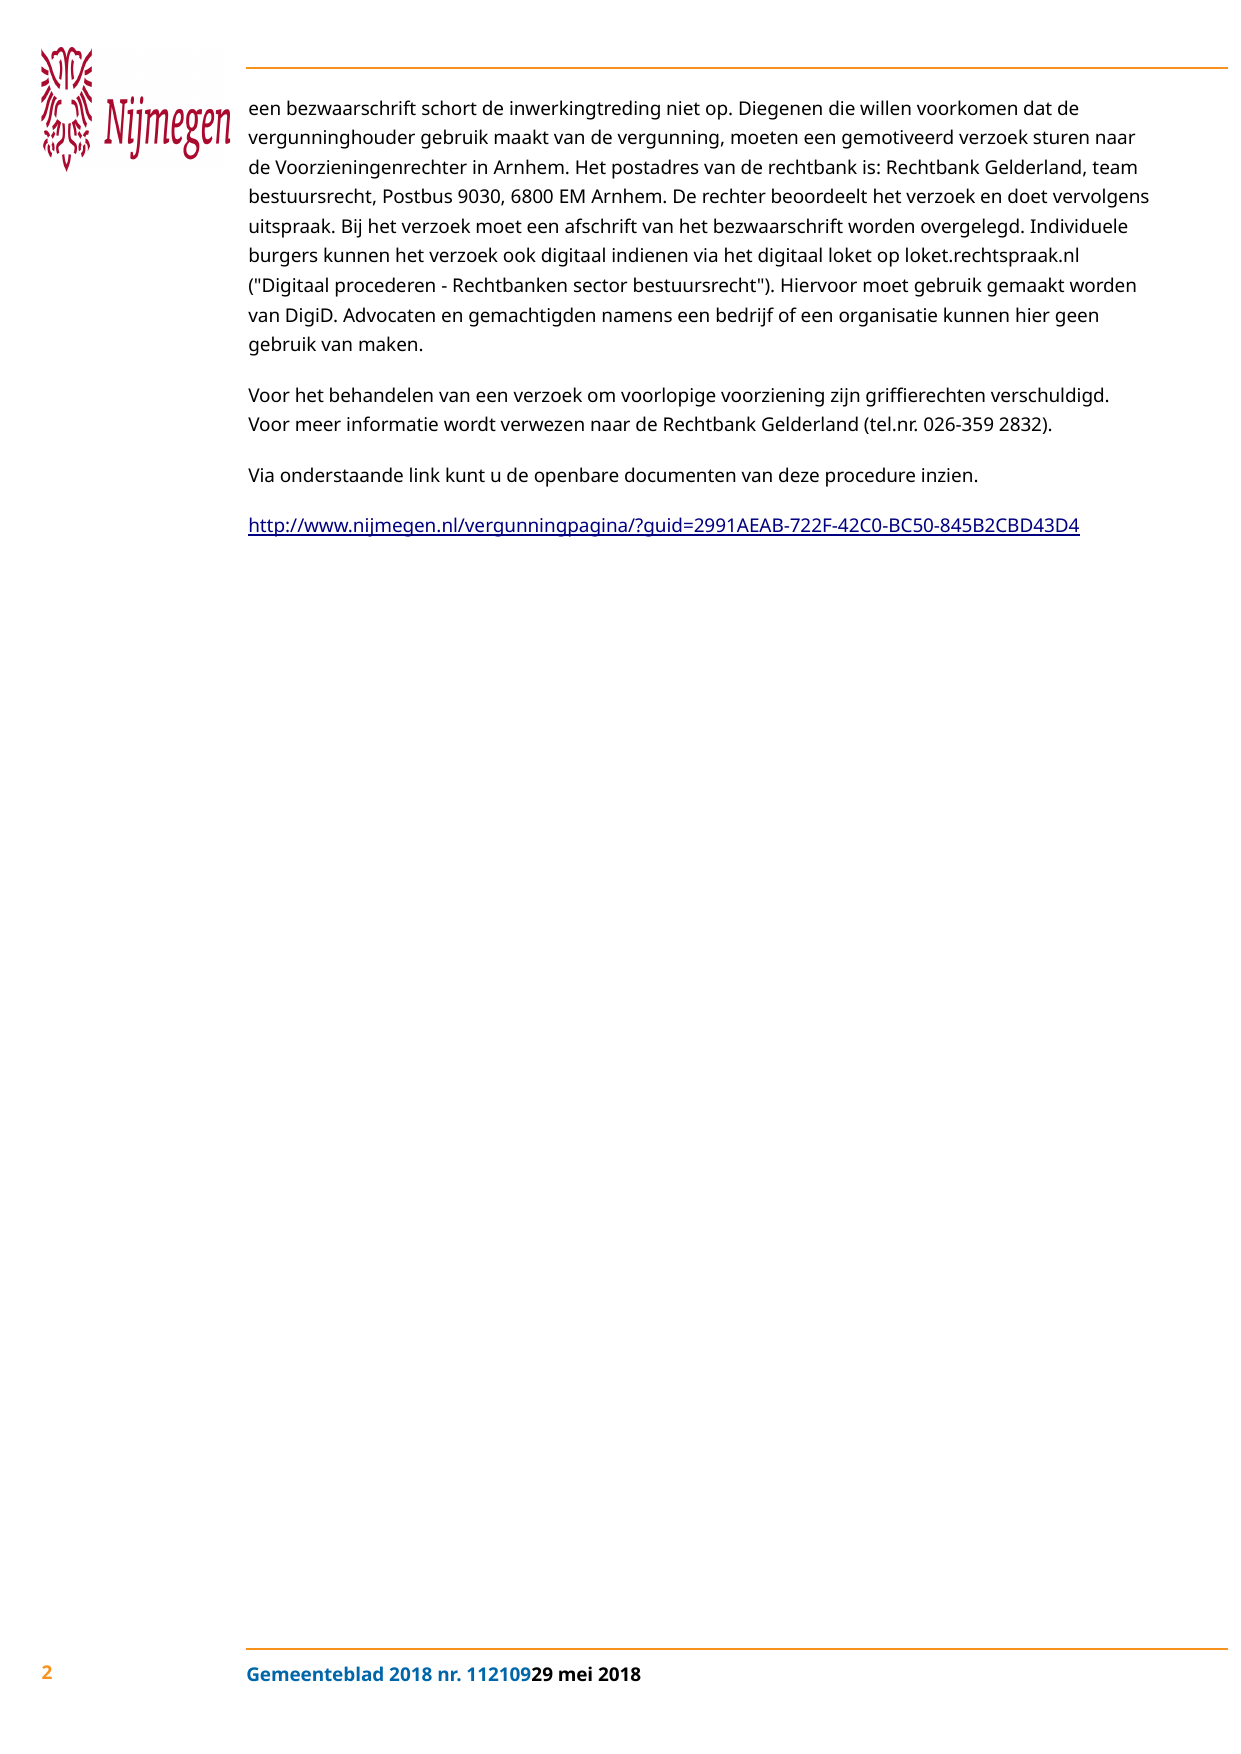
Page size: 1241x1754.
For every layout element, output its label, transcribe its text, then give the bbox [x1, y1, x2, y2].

text Via onderstaande link kunt u de openbare documenten van deze procedure inzien. [248, 462, 1152, 488]
text Voor het behandelen van een verzoek om voorlopige voorziening zijn griffierechten verschuldigd. Voor meer informatie wordt verwezen naar de Rechtbank Gelderland (tel.nr. 026-359 2832). [248, 382, 1152, 437]
picture [41, 47, 231, 172]
text een bezwaarschrift schort de inwerkingtreding niet op. Diegenen die willen voorkomen dat de vergunninghouder gebruik maakt van de vergunning, moeten een gemotiveerd verzoek sturen naar de Voorzieningenrechter in Arnhem. Het postadres van de rechtbank is: Rechtbank Gelderland, team bestuursrecht, Postbus 9030, 6800 EM Arnhem. De rechter beoordeelt het verzoek en doet vervolgens uitspraak. Bij het verzoek moet een afschrift van het bezwaarschrift worden overgelegd. Individuele burgers kunnen het verzoek ook digitaal indienen via het digitaal loket op loket.rechtspraak.nl ("Digitaal procederen - Rechtbanken sector bestuursrecht"). Hiervoor moet gebruik gemaakt worden van DigiD. Advocaten en gemachtigden namens een bedrijf of een organisatie kunnen hier geen gebruik van maken. [248, 95, 1152, 357]
text http://www.nijmegen.nl/vergunningpagina/?guid=2991AEAB-722F-42C0-BC50-845B2CBD43D4 [248, 512, 1152, 538]
